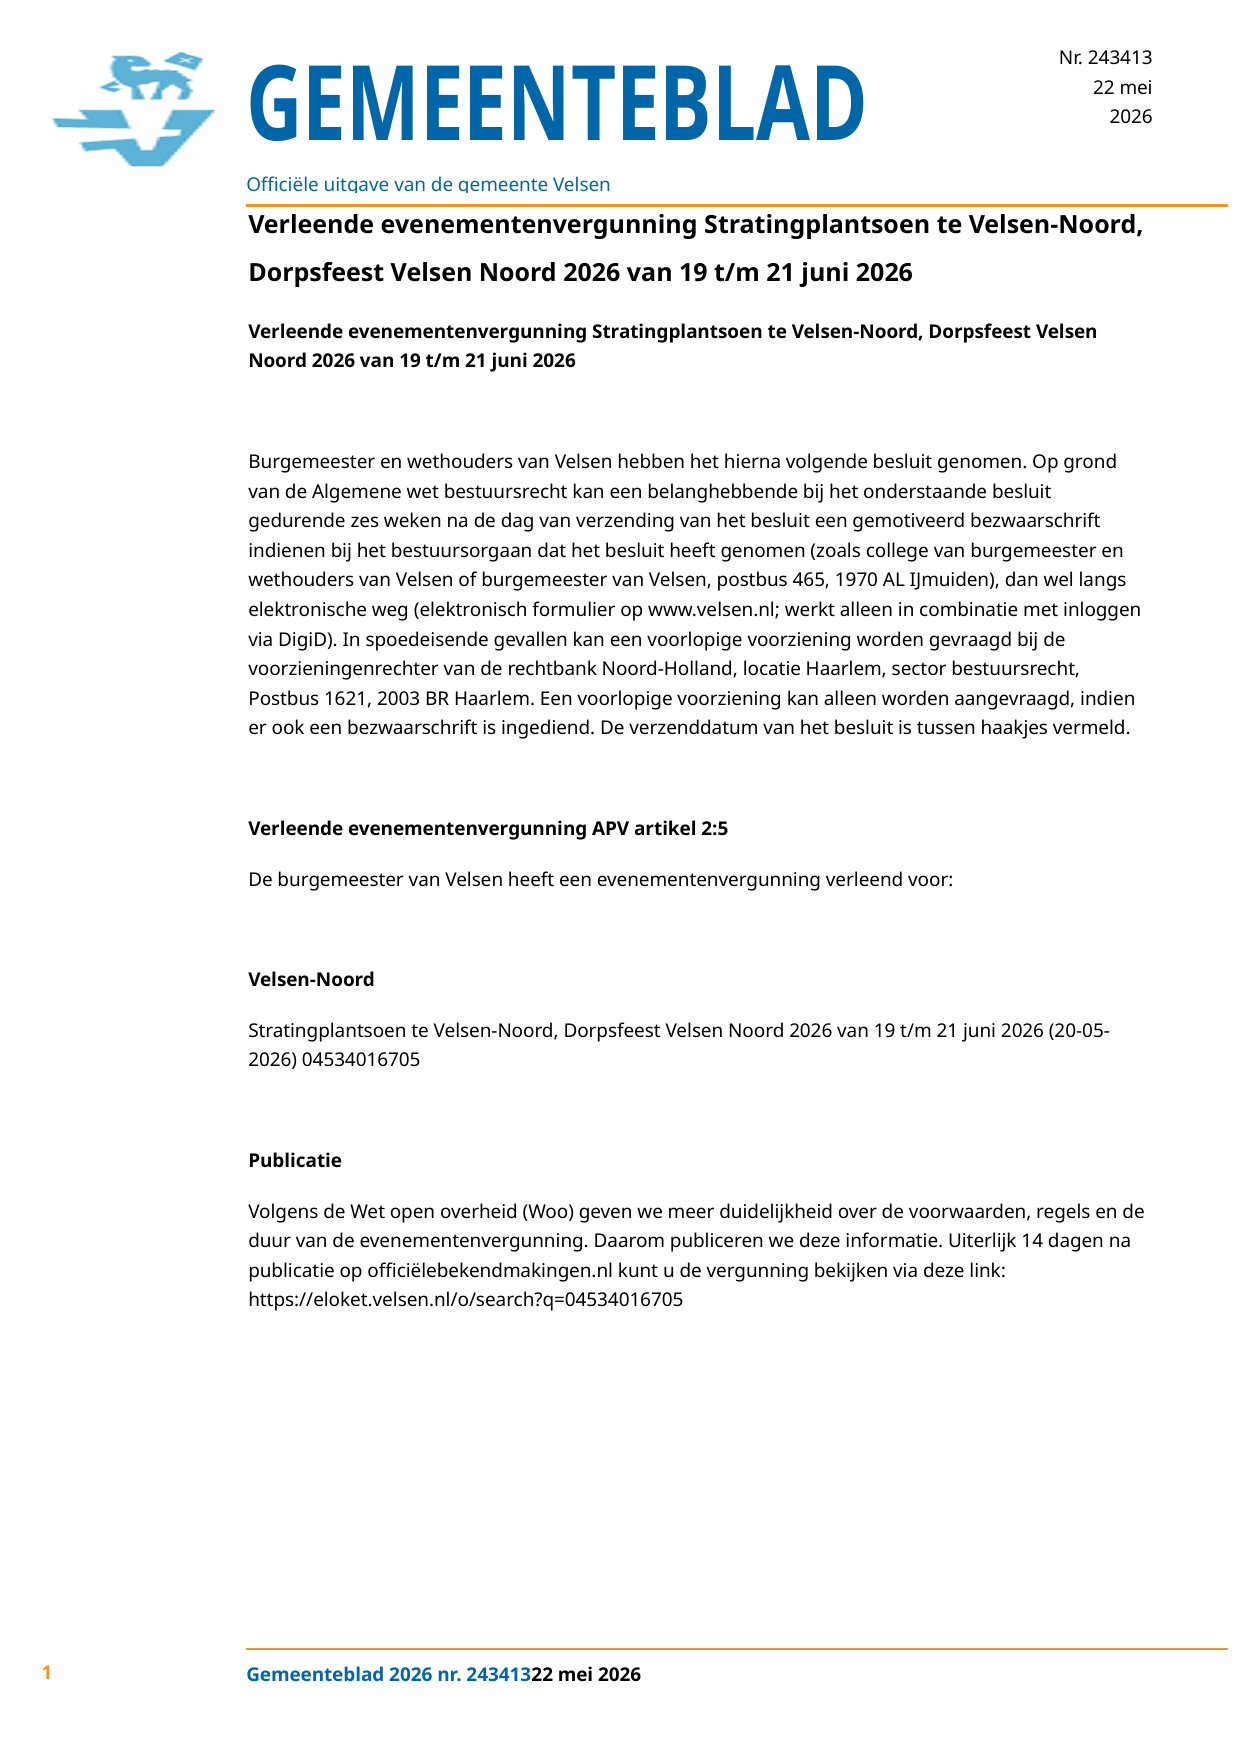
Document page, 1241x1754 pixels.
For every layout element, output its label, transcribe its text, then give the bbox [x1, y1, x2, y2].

text Burgemeester en wethouders van Velsen hebben het hierna volgende besluit genomen. Op grond van de Algemene wet bestuursrecht kan een belanghebbende bij het onderstaande besluit gedurende zes weken na de dag van verzending van het besluit een gemotiveerd bezwaarschrift indienen bij het bestuursorgaan dat het besluit heeft genomen (zoals college van burgemeester en wethouders van Velsen of burgemeester van Velsen, postbus 465, 1970 AL IJmuiden), dan wel langs elektronische weg (elektronisch formulier op www.velsen.nl; werkt alleen in combinatie met inloggen via DigiD). In spoedeisende gevallen kan een voorlopige voorziening worden gevraagd bij de voorzieningenrechter van de rechtbank Noord-Holland, locatie Haarlem, sector bestuursrecht, Postbus 1621, 2003 BR Haarlem. Een voorlopige voorziening kan alleen worden aangevraagd, indien er ook een bezwaarschrift is ingediend. De verzenddatum van het besluit is tussen haakjes vermeld. [248, 448, 1152, 740]
text Volgens de Wet open overheid (Woo) geven we meer duidelijkheid over de voorwaarden, regels en de duur van de evenementenvergunning. Daarom publiceren we deze informatie. Uiterlijk 14 dagen na publicatie op officiëlebekendmakingen.nl kunt u de vergunning bekijken via deze link: https://eloket.velsen.nl/o/search?q=04534016705 [248, 1198, 1152, 1312]
text Velsen-Noord [248, 967, 1152, 992]
text Verleende evenementenvergunning APV artikel 2:5 [248, 815, 1152, 841]
text De burgemeester van Velsen heeft een evenementenvergunning verleend voor: [248, 866, 1152, 892]
text Verleende evenementenvergunning Stratingplantsoen te Velsen-Noord, Dorpsfeest Velsen Noord 2026 van 19 t/m 21 juni 2026 [248, 318, 1152, 373]
text Verleende evenementenvergunning Stratingplantsoen te Velsen-Noord, Dorpsfeest Velsen Noord 2026 van 19 t/m 21 juni 2026 [248, 207, 1152, 288]
text Stratingplantsoen te Velsen-Noord, Dorpsfeest Velsen Noord 2026 van 19 t/m 21 juni 2026 (20-05-2026) 04534016705 [248, 1017, 1152, 1072]
text Publicatie [248, 1147, 1152, 1173]
picture [41, 47, 231, 172]
